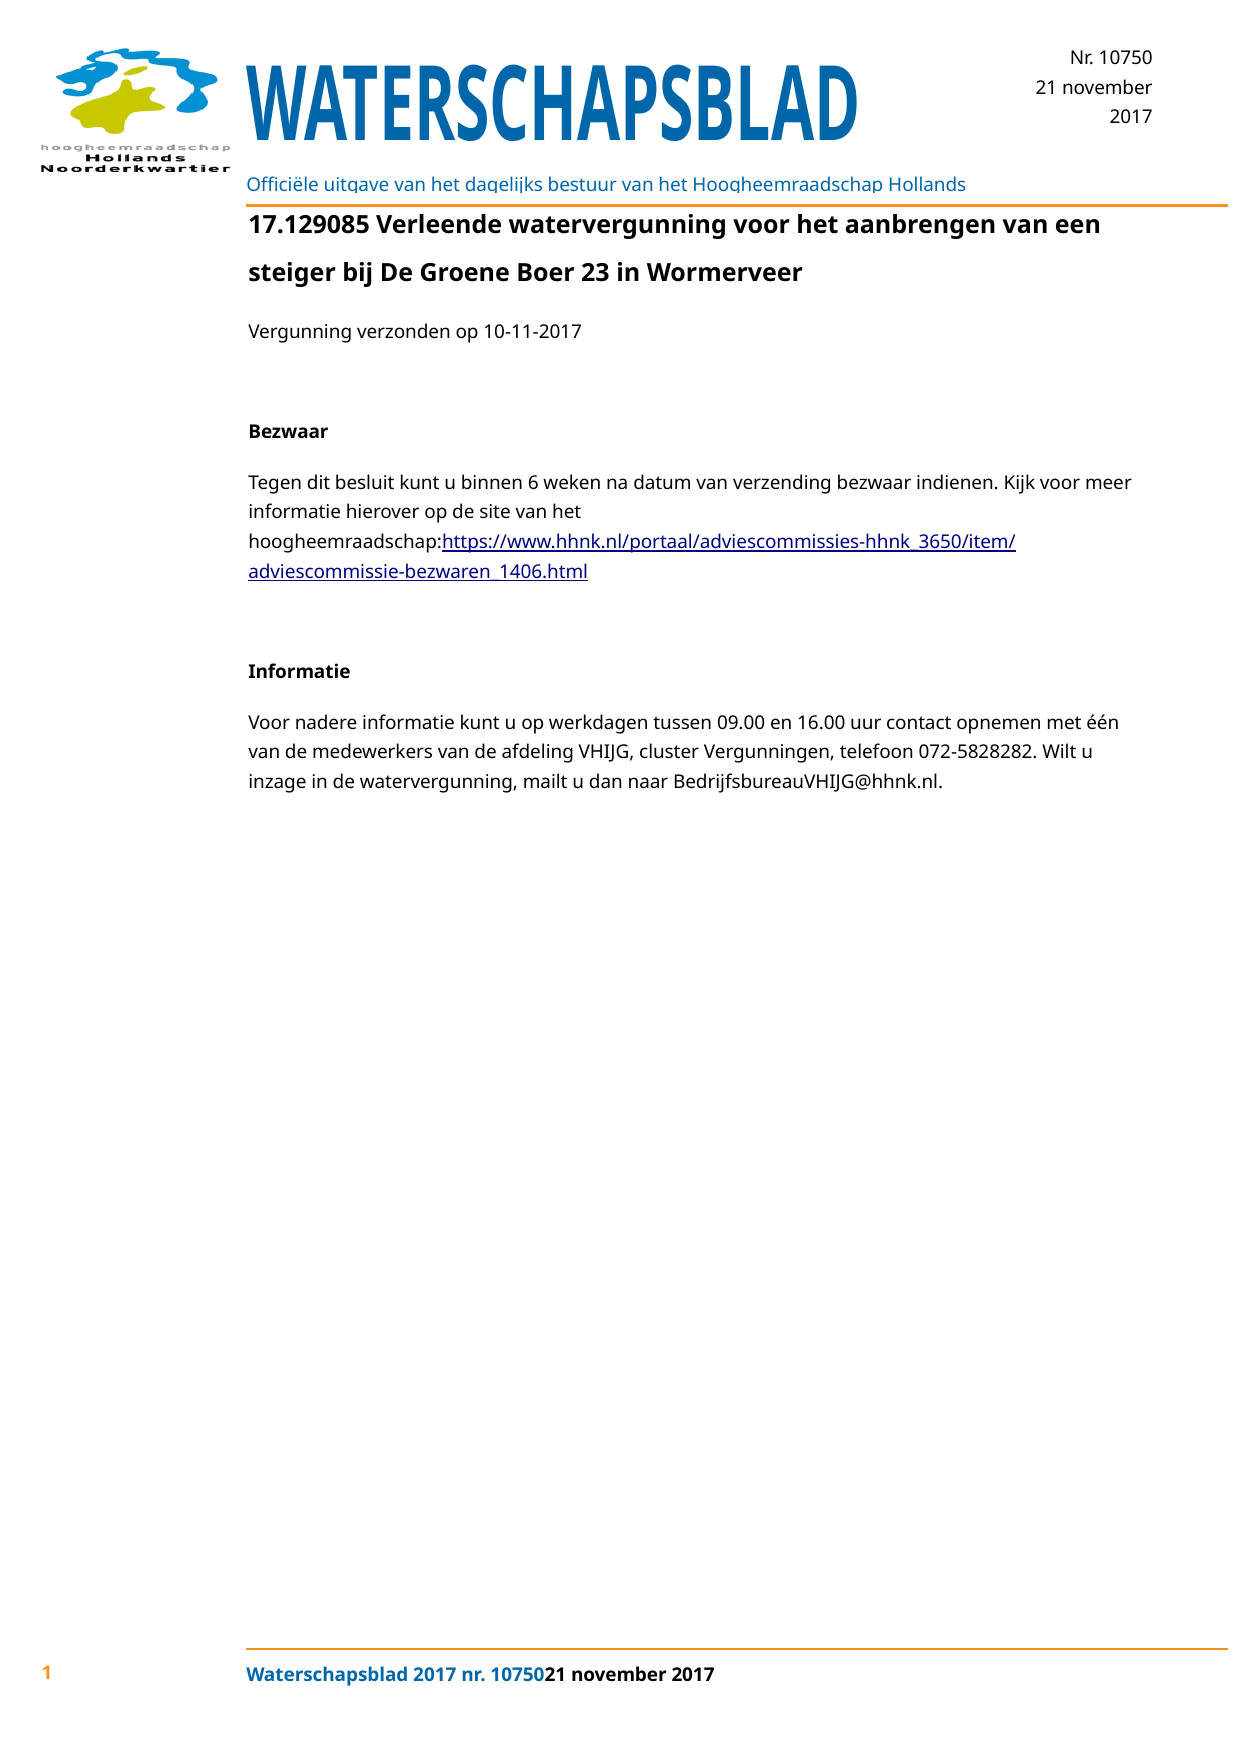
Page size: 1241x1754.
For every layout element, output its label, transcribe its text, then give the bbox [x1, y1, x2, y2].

text Informatie [248, 659, 1152, 684]
text Vergunning verzonden op 10-11-2017 [248, 318, 1152, 344]
text Bezwaar [248, 419, 1152, 444]
text Tegen dit besluit kunt u binnen 6 weken na datum van verzending bezwaar indienen. Kijk voor meer informatie hierover op de site van het hoogheemraadschap:https://www.hhnk.nl/portaal/adviescommissies-hhnk_3650/item/adviescommissie-bezwaren_1406.html [248, 469, 1152, 584]
picture [41, 47, 231, 172]
text Voor nadere informatie kunt u op werkdagen tussen 09.00 en 16.00 uur contact opnemen met één van de medewerkers van de afdeling VHIJG, cluster Vergunningen, telefoon 072-5828282. Wilt u inzage in de watervergunning, mailt u dan naar BedrijfsbureauVHIJG@hhnk.nl. [248, 709, 1152, 794]
text 17.129085 Verleende watervergunning voor het aanbrengen van een steiger bij De Groene Boer 23 in Wormerveer [248, 207, 1152, 288]
